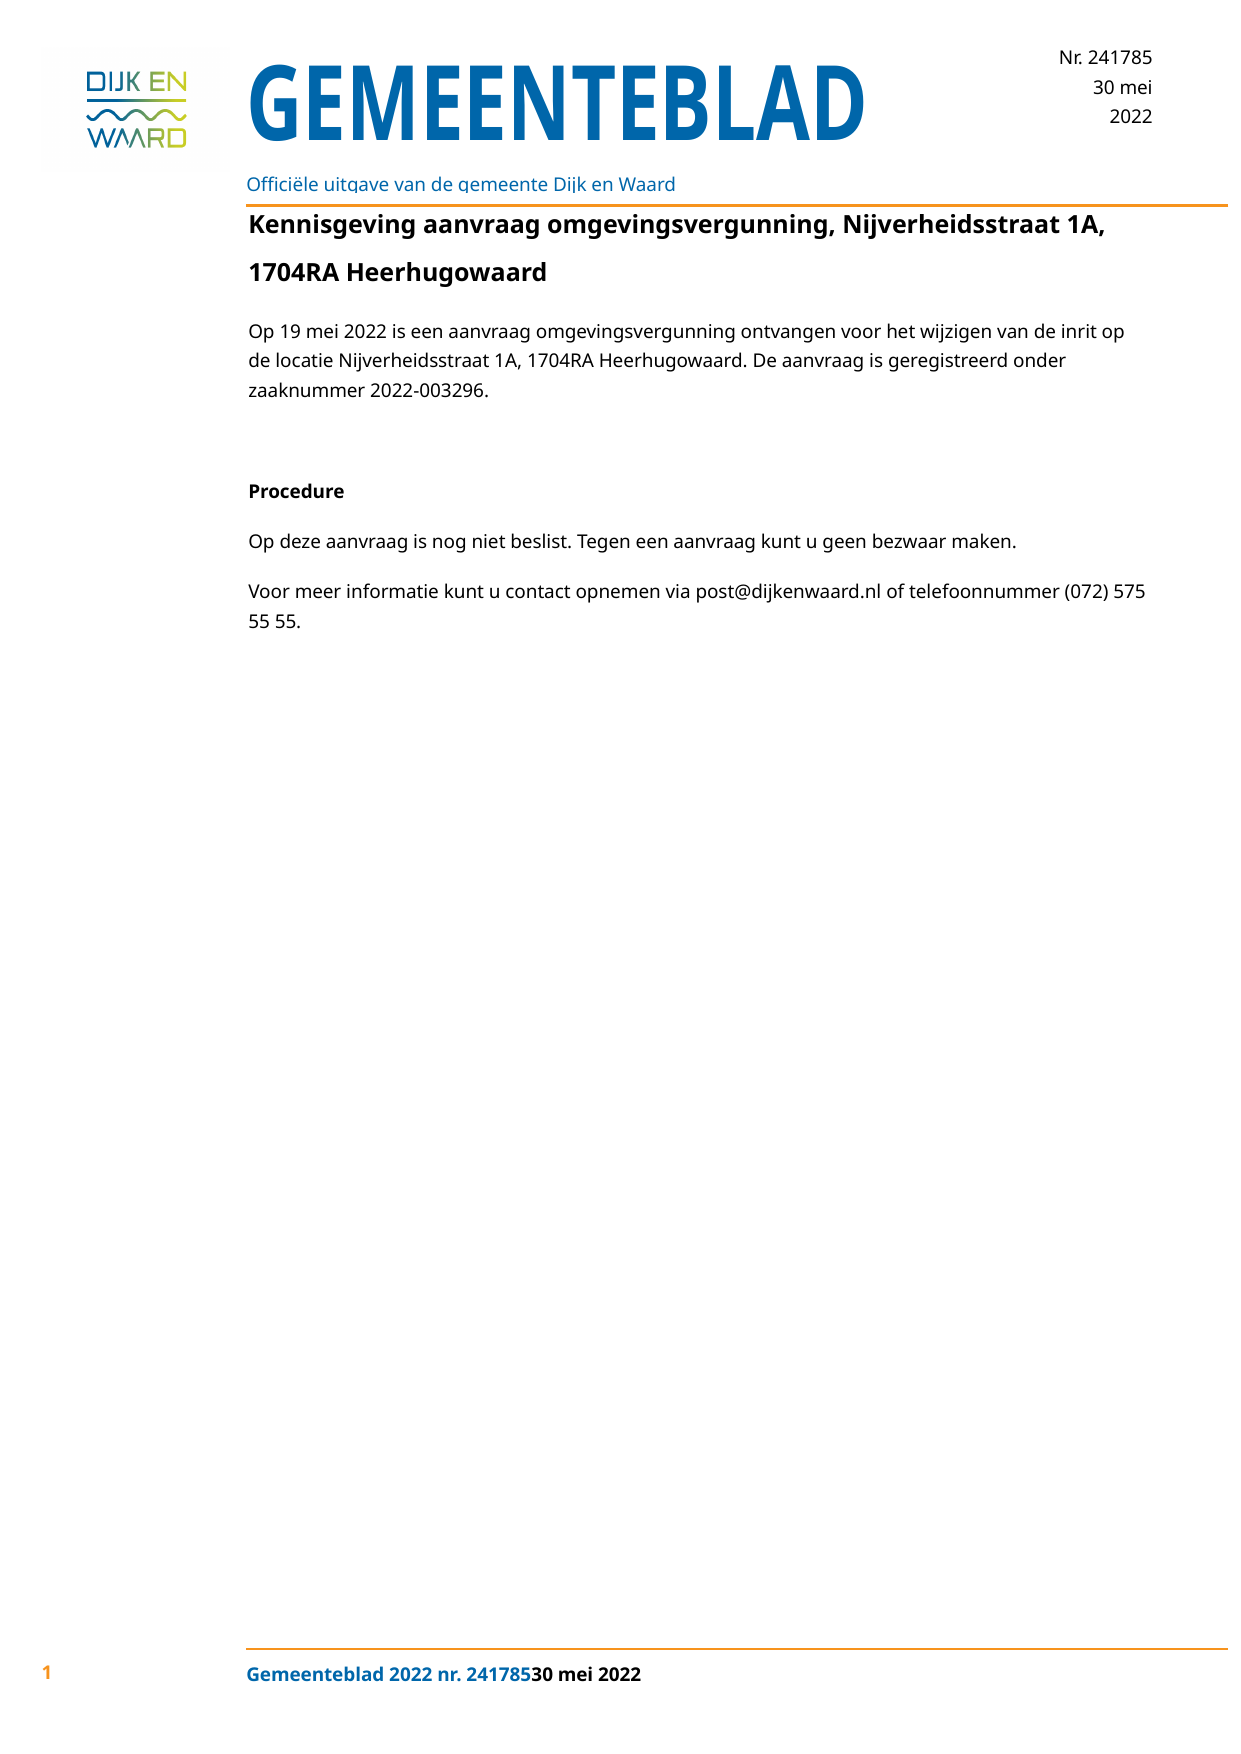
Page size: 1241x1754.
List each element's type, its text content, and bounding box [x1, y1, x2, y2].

text Kennisgeving aanvraag omgevingsvergunning, Nijverheidsstraat 1A, 1704RA Heerhugowaard [248, 207, 1152, 288]
text Voor meer informatie kunt u contact opnemen via post@dijkenwaard.nl of telefoonnummer (072) 575 55 55. [248, 579, 1152, 634]
picture [41, 47, 231, 172]
text Procedure [248, 478, 1152, 504]
text Op 19 mei 2022 is een aanvraag omgevingsvergunning ontvangen voor het wijzigen van de inrit op de locatie Nijverheidsstraat 1A, 1704RA Heerhugowaard. De aanvraag is geregistreerd onder zaaknummer 2022-003296. [248, 318, 1152, 403]
text Op deze aanvraag is nog niet beslist. Tegen een aanvraag kunt u geen bezwaar maken. [248, 528, 1152, 554]
